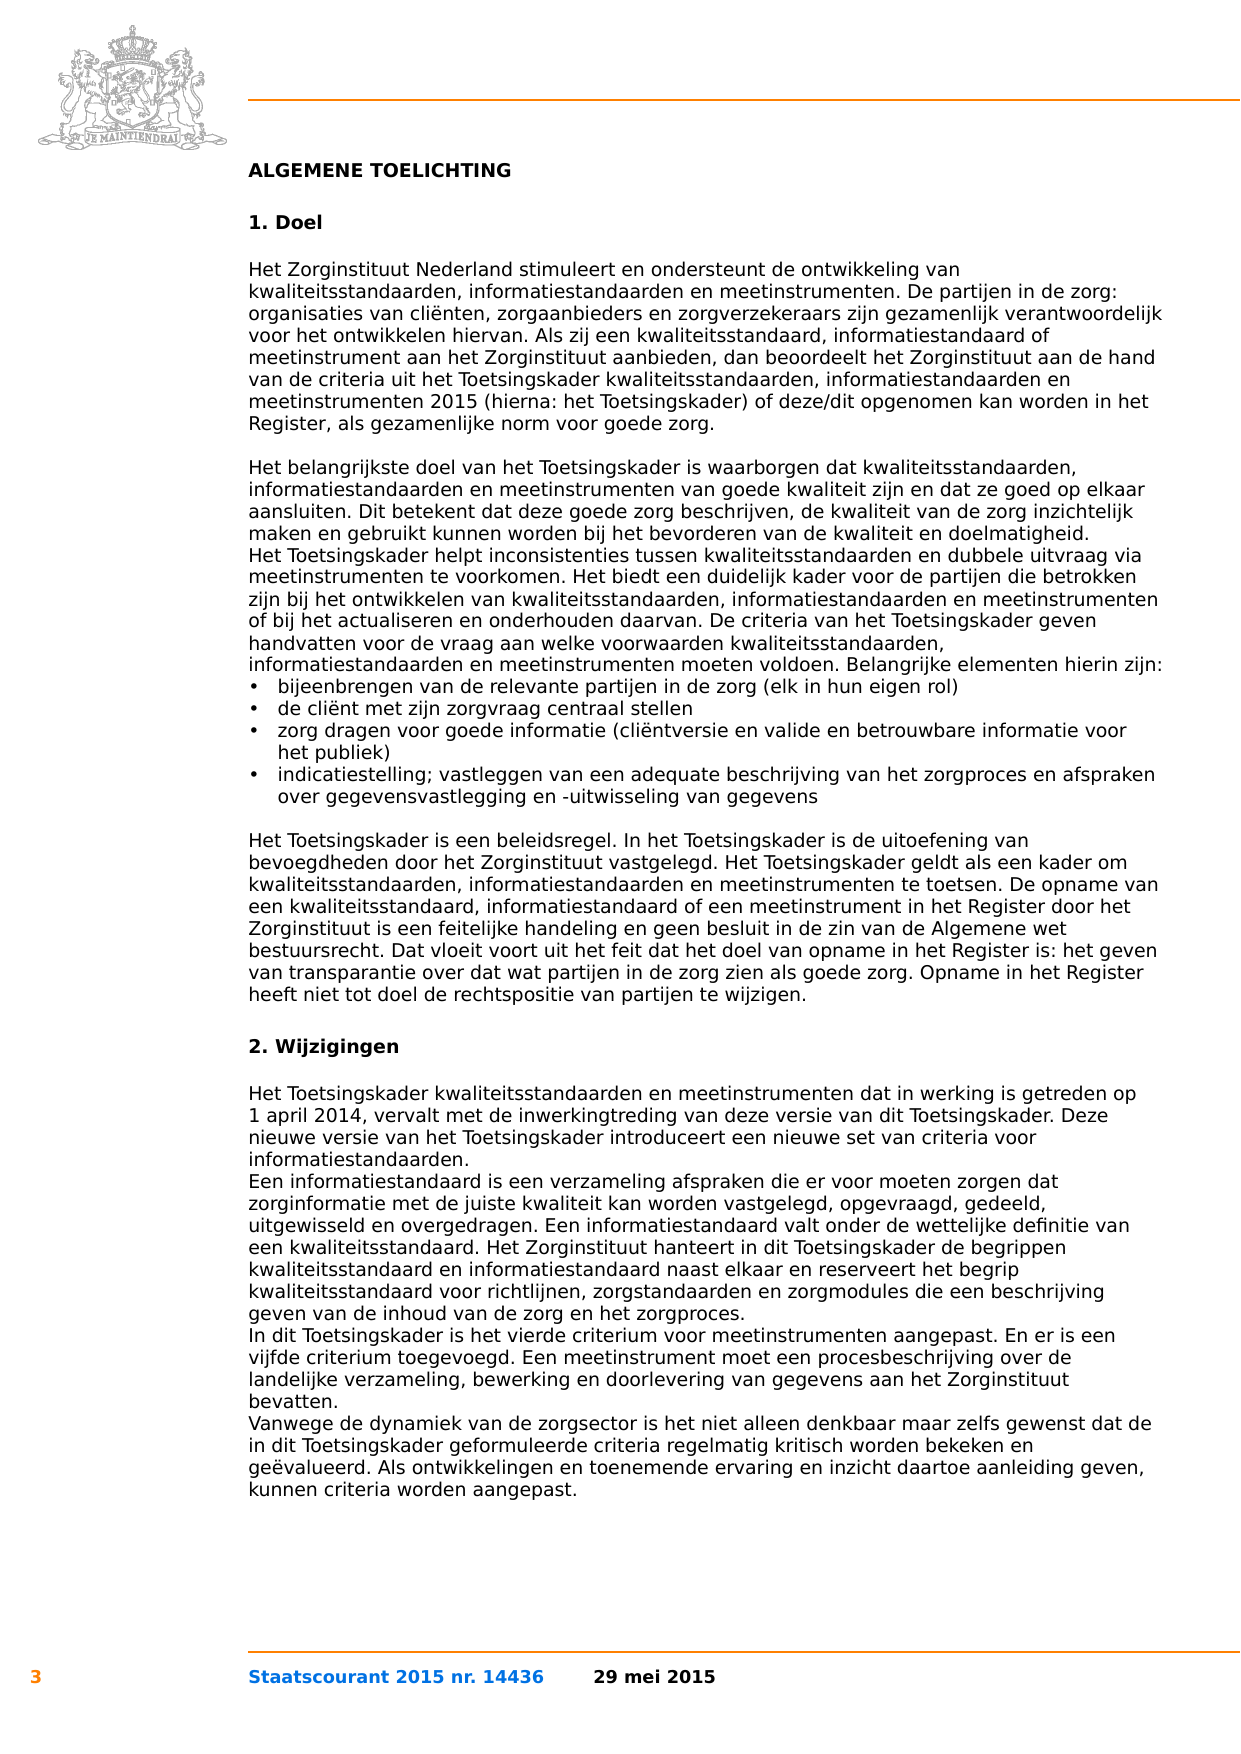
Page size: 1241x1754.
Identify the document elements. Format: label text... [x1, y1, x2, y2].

text • de cliënt met zijn zorgvraag centraal stellen [248, 698, 1163, 720]
picture [38, 25, 227, 150]
text • zorg dragen voor goede informatie (cliëntversie en valide en betrouwbare informatie voor het publiek) [248, 720, 1163, 764]
subtitle ALGEMENE TOELICHTING [248, 160, 1163, 182]
text Het Toetsingskader helpt inconsistenties tussen kwaliteitsstandaarden en dubbele uitvraag via meetinstrumenten te voorkomen. Het biedt een duidelijk kader voor de partijen die betrokken zijn bij het ontwikkelen van kwaliteitsstandaarden, informatiestandaarden en meetinstrumenten of bij het actualiseren en onderhouden daarvan. De criteria van het Toetsingskader geven handvatten voor de vraag aan welke voorwaarden kwaliteitsstandaarden, informatiestandaarden en meetinstrumenten moeten voldoen. Belangrijke elementen hierin zijn: [248, 544, 1163, 676]
text Het Toetsingskader kwaliteitsstandaarden en meetinstrumenten dat in werking is getreden op 1 april 2014, vervalt met de inwerkingtreding van deze versie van dit Toetsingskader. Deze nieuwe versie van het Toetsingskader introduceert een nieuwe set van criteria voor informatiestandaarden. [248, 1083, 1163, 1171]
text • bijeenbrengen van de relevante partijen in de zorg (elk in hun eigen rol) [248, 676, 1163, 698]
text Vanwege de dynamiek van de zorgsector is het niet alleen denkbaar maar zelfs gewenst dat de in dit Toetsingskader geformuleerde criteria regelmatig kritisch worden bekeken en geëvalueerd. Als ontwikkelingen en toenemende ervaring en inzicht daartoe aanleiding geven, kunnen criteria worden aangepast. [248, 1413, 1163, 1501]
subtitle 2. Wijzigingen [248, 1036, 1163, 1058]
text Het Zorginstituut Nederland stimuleert en ondersteunt de ontwikkeling van kwaliteitsstandaarden, informatiestandaarden en meetinstrumenten. De partijen in de zorg: organisaties van cliënten, zorgaanbieders en zorgverzekeraars zijn gezamenlijk verantwoordelijk voor het ontwikkelen hiervan. Als zij een kwaliteitsstandaard, informatiestandaard of meetinstrument aan het Zorginstituut aanbieden, dan beoordeelt het Zorginstituut aan de hand van de criteria uit het Toetsingskader kwaliteitsstandaarden, informatiestandaarden en meetinstrumenten 2015 (hierna: het Toetsingskader) of deze/dit opgenomen kan worden in het Register, als gezamenlijke norm voor goede zorg. [248, 259, 1163, 435]
subtitle 1. Doel [248, 212, 1163, 234]
text Een informatiestandaard is een verzameling afspraken die er voor moeten zorgen dat zorginformatie met de juiste kwaliteit kan worden vastgelegd, opgevraagd, gedeeld, uitgewisseld en overgedragen. Een informatiestandaard valt onder de wettelijke definitie van een kwaliteitsstandaard. Het Zorginstituut hanteert in dit Toetsingskader de begrippen kwaliteitsstandaard en informatiestandaard naast elkaar en reserveert het begrip kwaliteitsstandaard voor richtlijnen, zorgstandaarden en zorgmodules die een beschrijving geven van de inhoud van de zorg en het zorgproces. [248, 1171, 1163, 1325]
text Het belangrijkste doel van het Toetsingskader is waarborgen dat kwaliteitsstandaarden, informatiestandaarden en meetinstrumenten van goede kwaliteit zijn en dat ze goed op elkaar aansluiten. Dit betekent dat deze goede zorg beschrijven, de kwaliteit van de zorg inzichtelijk maken en gebruikt kunnen worden bij het bevorderen van de kwaliteit en doelmatigheid. [248, 457, 1163, 544]
text • indicatiestelling; vastleggen van een adequate beschrijving van het zorgproces en afspraken over gegevensvastlegging en -uitwisseling van gegevens [248, 764, 1163, 808]
text Het Toetsingskader is een beleidsregel. In het Toetsingskader is de uitoefening van bevoegdheden door het Zorginstituut vastgelegd. Het Toetsingskader geldt als een kader om kwaliteitsstandaarden, informatiestandaarden en meetinstrumenten te toetsen. De opname van een kwaliteitsstandaard, informatiestandaard of een meetinstrument in het Register door het Zorginstituut is een feitelijke handeling en geen besluit in de zin van de Algemene wet bestuursrecht. Dat vloeit voort uit het feit dat het doel van opname in het Register is: het geven van transparantie over dat wat partijen in de zorg zien als goede zorg. Opname in het Register heeft niet tot doel de rechtspositie van partijen te wijzigen. [248, 830, 1163, 1006]
text In dit Toetsingskader is het vierde criterium voor meetinstrumenten aangepast. En er is een vijfde criterium toegevoegd. Een meetinstrument moet een procesbeschrijving over de landelijke verzameling, bewerking en doorlevering van gegevens aan het Zorginstituut bevatten. [248, 1325, 1163, 1413]
